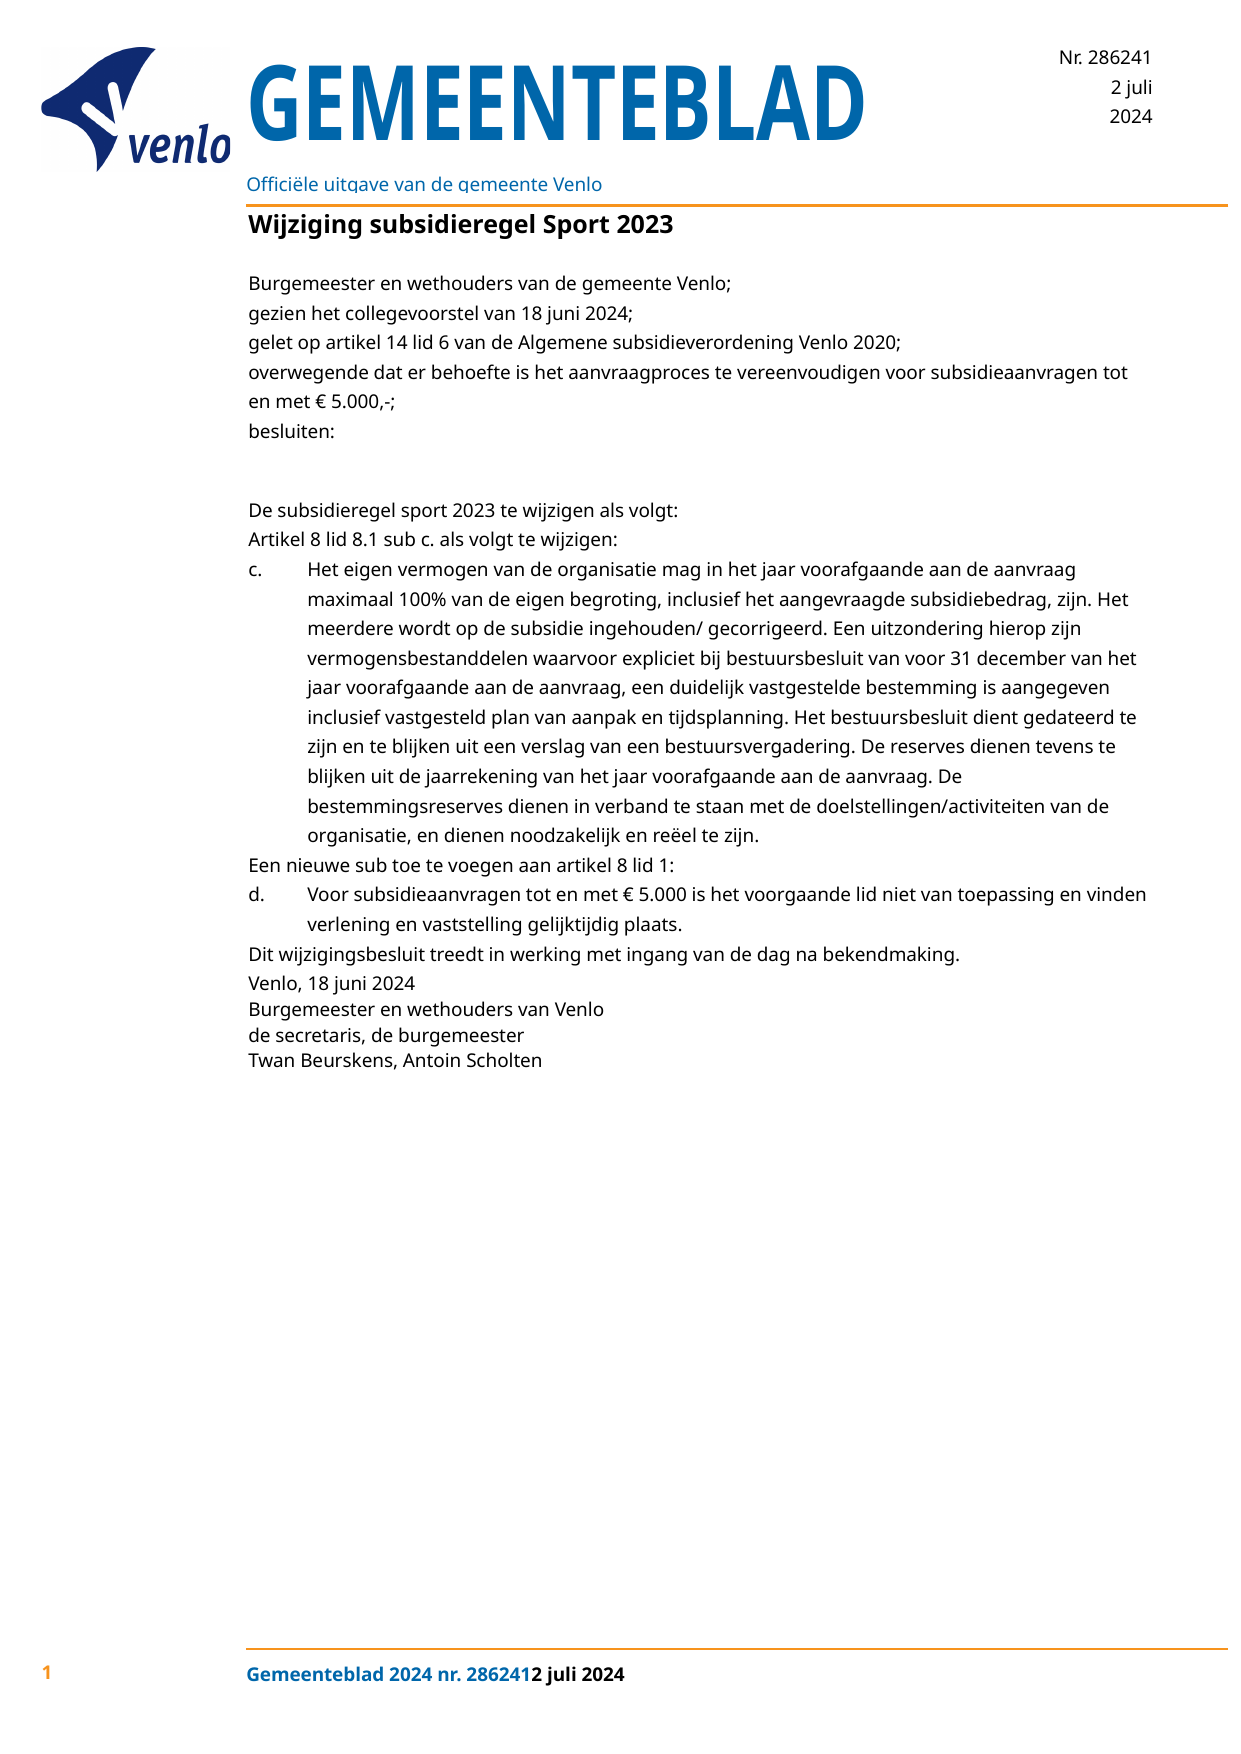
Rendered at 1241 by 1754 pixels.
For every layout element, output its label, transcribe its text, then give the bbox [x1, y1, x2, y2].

text Burgemeester en wethouders van de gemeente Venlo; [248, 270, 1152, 296]
text overwegende dat er behoefte is het aanvraagproces te vereenvoudigen voor subsidieaanvragen tot en met € 5.000,-; [248, 359, 1152, 414]
text Een nieuwe sub toe te voegen aan artikel 8 lid 1: [248, 852, 1152, 878]
text gelet op artikel 14 lid 6 van de Algemene subsidieverordening Venlo 2020; [248, 329, 1152, 355]
text Wijziging subsidieregel Sport 2023 [248, 207, 1152, 241]
list Het eigen vermogen van de organisatie mag in het jaar voorafgaande aan de aanvraag maximaal 100% van de eigen begroting, inclusief het aangevraagde subsidiebedrag, zijn. Het meerdere wordt op de subsidie ingehouden/ gecorrigeerd. Een uitzondering hierop zijn vermogensbestanddelen waarvoor expliciet bij bestuursbesluit van voor 31 december van het jaar voorafgaande aan de aanvraag, een duidelijk vastgestelde bestemming is aangegeven inclusief vastgesteld plan van aanpak en tijdsplanning. Het bestuursbesluit dient gedateerd te zijn en te blijken uit een verslag van een bestuursvergadering. De reserves dienen tevens te blijken uit de jaarrekening van het jaar voorafgaande aan de aanvraag. De bestemmingsreserves dienen in verband te staan met de doelstellingen/activiteiten van de organisatie, en dienen noodzakelijk en reëel te zijn. [248, 556, 1152, 848]
text besluiten: [248, 418, 1152, 444]
text De subsidieregel sport 2023 te wijzigen als volgt: [248, 497, 1152, 523]
text Venlo, 18 juni 2024 [248, 970, 1152, 996]
text Dit wijzigingsbesluit treedt in werking met ingang van de dag na bekendmaking. [248, 941, 1152, 967]
list Voor subsidieaanvragen tot en met € 5.000 is het voorgaande lid niet van toepassing en vinden verlening en vaststelling gelijktijdig plaats. [248, 882, 1152, 937]
text Burgemeester en wethouders van Venlo [248, 996, 1152, 1022]
text de secretaris, de burgemeester [248, 1022, 1152, 1048]
picture [41, 47, 231, 172]
text Twan Beurskens, Antoin Scholten [248, 1048, 1152, 1073]
text gezien het collegevoorstel van 18 juni 2024; [248, 300, 1152, 326]
text Artikel 8 lid 8.1 sub c. als volgt te wijzigen: [248, 527, 1152, 552]
